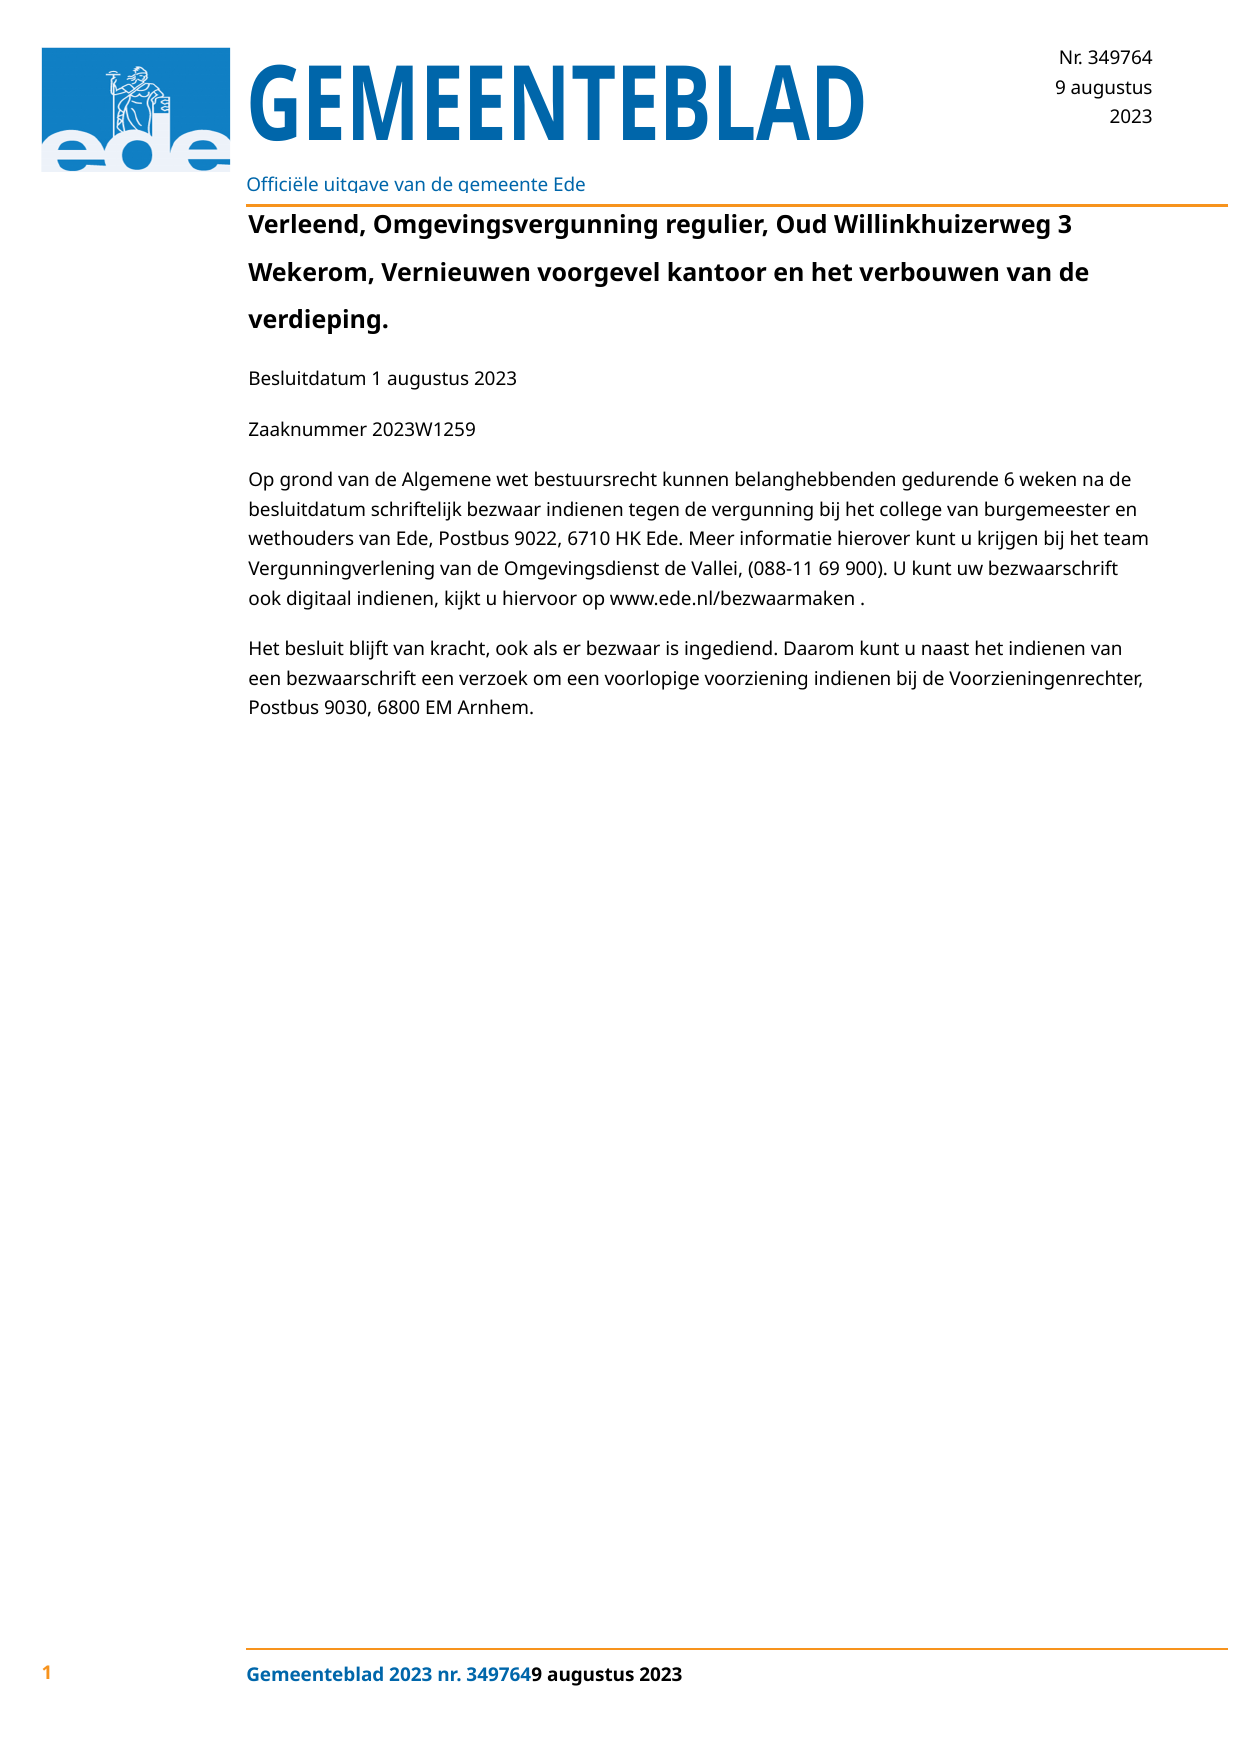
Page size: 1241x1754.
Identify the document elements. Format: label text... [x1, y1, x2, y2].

text Besluitdatum 1 augustus 2023 [248, 366, 1152, 391]
text Verleend, Omgevingsvergunning regulier, Oud Willinkhuizerweg 3 Wekerom, Vernieuwen voorgevel kantoor en het verbouwen van de verdieping. [248, 207, 1152, 336]
text Het besluit blijft van kracht, ook als er bezwaar is ingediend. Daarom kunt u naast het indienen van een bezwaarschrift een verzoek om een voorlopige voorziening indienen bij de Voorzieningenrechter, Postbus 9030, 6800 EM Arnhem. [248, 635, 1152, 720]
text Op grond van de Algemene wet bestuursrecht kunnen belanghebbenden gedurende 6 weken na de besluitdatum schriftelijk bezwaar indienen tegen de vergunning bij het college van burgemeester en wethouders van Ede, Postbus 9022, 6710 HK Ede. Meer informatie hierover kunt u krijgen bij het team Vergunningverlening van de Omgevingsdienst de Vallei, (088-11 69 900). U kunt uw bezwaarschrift ook digitaal indienen, kijkt u hiervoor op www.ede.nl/bezwaarmaken . [248, 466, 1152, 610]
text Zaaknummer 2023W1259 [248, 416, 1152, 442]
picture [41, 47, 231, 172]
